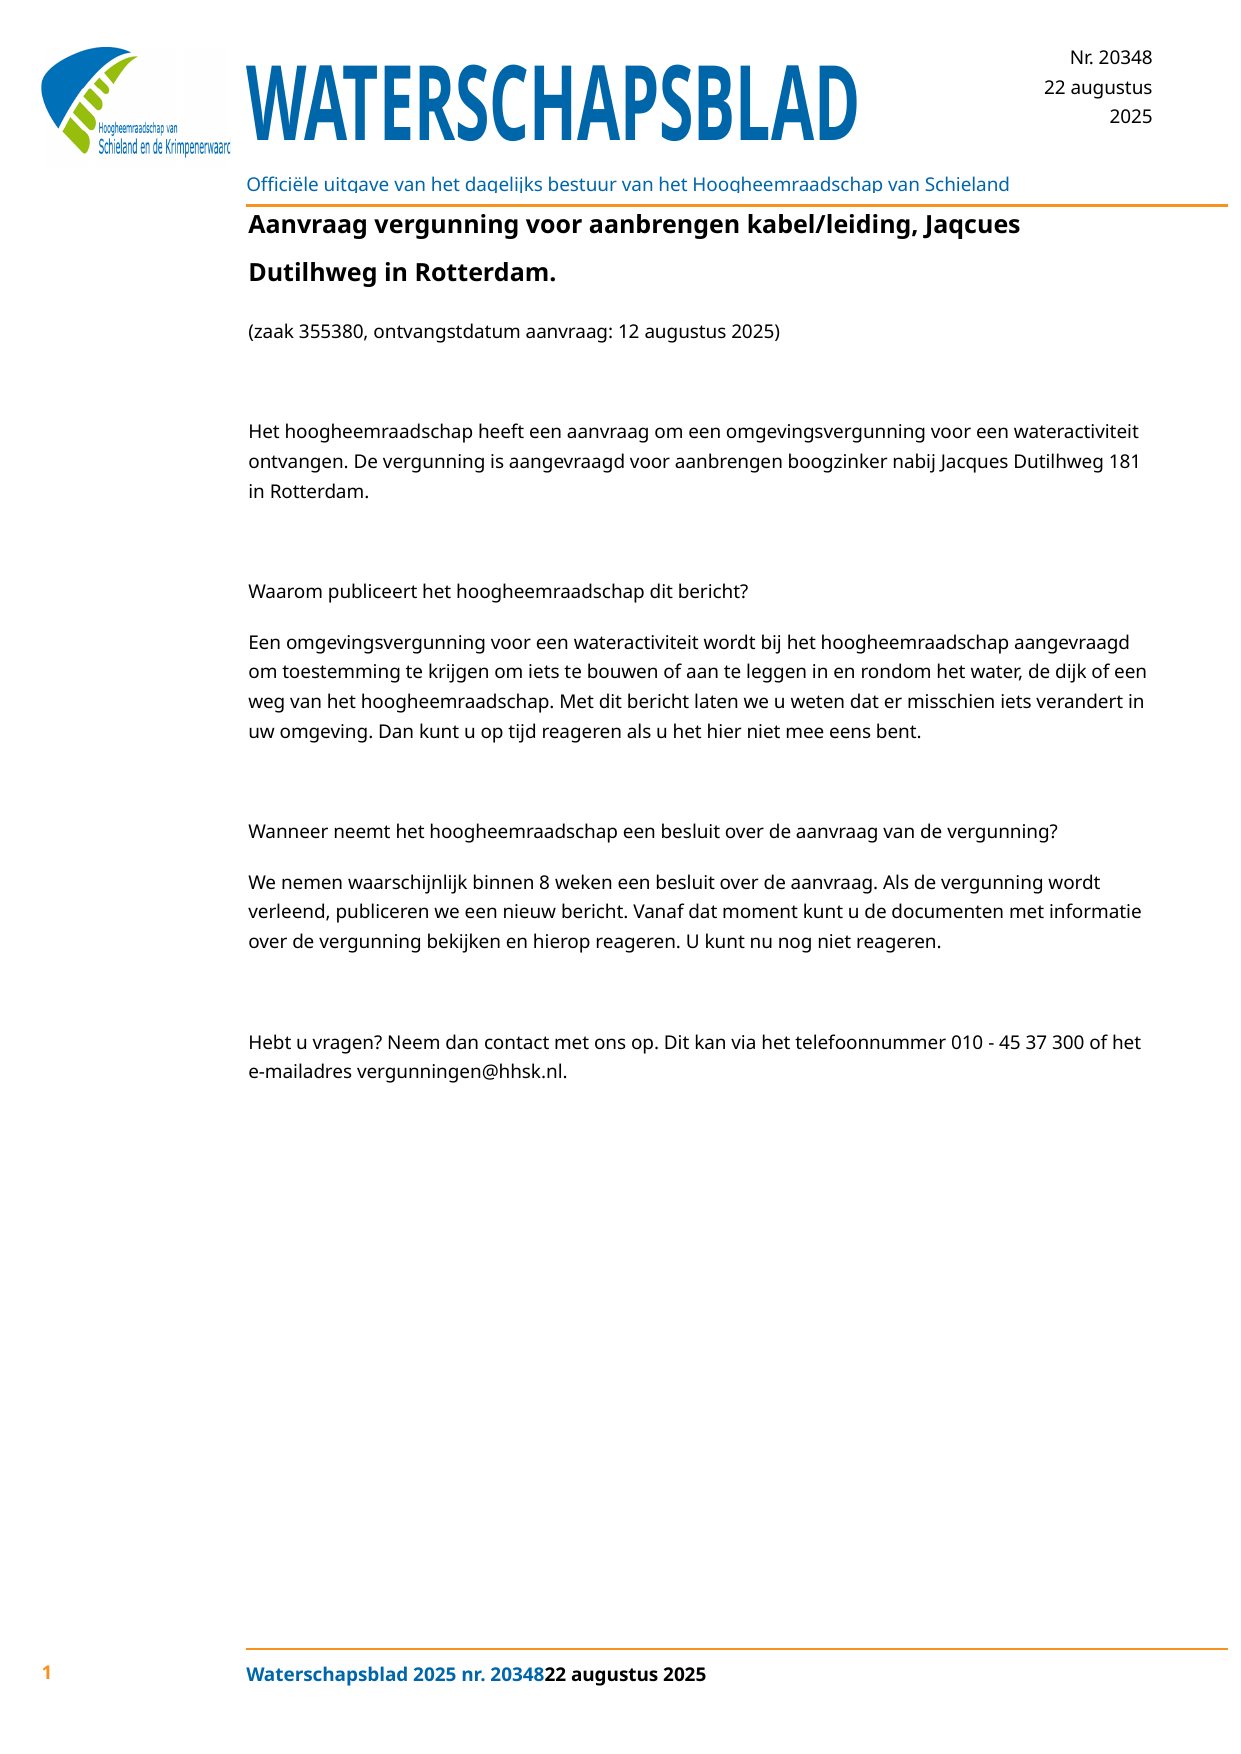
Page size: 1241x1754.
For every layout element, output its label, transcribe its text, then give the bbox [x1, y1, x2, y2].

text Wanneer neemt het hoogheemraadschap een besluit over de aanvraag van de vergunning? [248, 819, 1152, 844]
picture [41, 47, 231, 172]
text Aanvraag vergunning voor aanbrengen kabel/leiding, Jaqcues Dutilhweg in Rotterdam. [248, 207, 1152, 288]
text Het hoogheemraadschap heeft een aanvraag om een omgevingsvergunning voor een wateractiviteit ontvangen. De vergunning is aangevraagd voor aanbrengen boogzinker nabij Jacques Dutilhweg 181 in Rotterdam. [248, 419, 1152, 504]
text Een omgevingsvergunning voor een wateractiviteit wordt bij het hoogheemraadschap aangevraagd om toestemming te krijgen om iets te bouwen of aan te leggen in en rondom het water, de dijk of een weg van het hoogheemraadschap. Met dit bericht laten we u weten dat er misschien iets verandert in uw omgeving. Dan kunt u op tijd reageren als u het hier niet mee eens bent. [248, 629, 1152, 744]
text Hebt u vragen? Neem dan contact met ons op. Dit kan via het telefoonnummer 010 - 45 37 300 of het e-mailadres vergunningen@hhsk.nl. [248, 1029, 1152, 1084]
text (zaak 355380, ontvangstdatum aanvraag: 12 augustus 2025) [248, 318, 1152, 344]
text Waarom publiceert het hoogheemraadschap dit bericht? [248, 579, 1152, 604]
text We nemen waarschijnlijk binnen 8 weken een besluit over de aanvraag. Als de vergunning wordt verleend, publiceren we een nieuw bericht. Vanaf dat moment kunt u de documenten met informatie over de vergunning bekijken en hierop reageren. U kunt nu nog niet reageren. [248, 869, 1152, 954]
